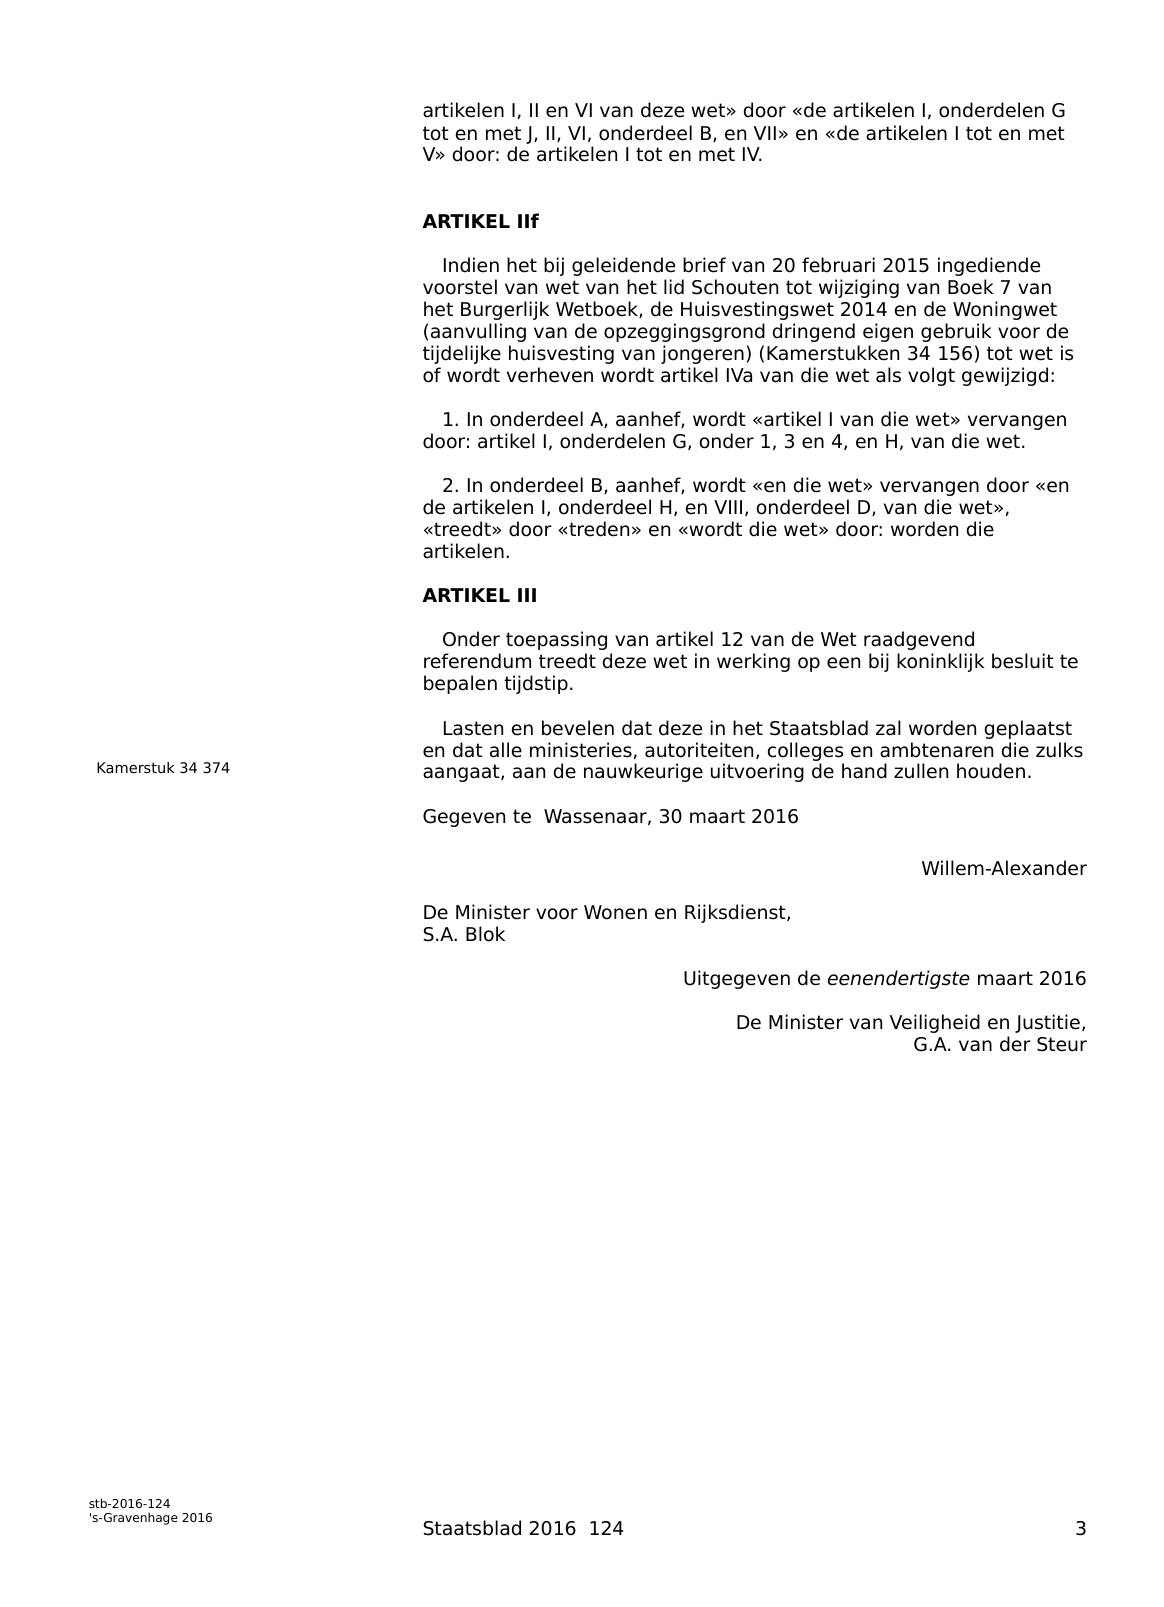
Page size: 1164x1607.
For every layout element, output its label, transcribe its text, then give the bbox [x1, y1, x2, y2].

text Lasten en bevelen dat deze in het Staatsblad zal worden geplaatst en dat alle ministeries, autoriteiten, colleges en ambtenaren die zulks aangaat, aan de nauwkeurige uitvoering de hand zullen houden. [422, 717, 1087, 783]
text Uitgegeven de eenendertigste maart 2016 [422, 968, 1087, 990]
text 2. In onderdeel B, aanhef, wordt «en die wet» vervangen door «en de artikelen I, onderdeel H, en VIII, onderdeel D, van die wet», «treedt» door «treden» en «wordt die wet» door: worden die artikelen. [422, 475, 1087, 563]
text 1. In onderdeel A, aanhef, wordt «artikel I van die wet» vervangen door: artikel I, onderdelen G, onder 1, 3 en 4, en H, van die wet. [422, 409, 1087, 453]
text Willem-Alexander [422, 858, 1087, 879]
subtitle ARTIKEL IIf [422, 211, 1087, 233]
text 's-Gravenhage 2016 [88, 1511, 323, 1525]
text stb-2016-124 [88, 1497, 323, 1511]
text De Minister van Veiligheid en Justitie, G.A. van der Steur [422, 1012, 1087, 1056]
text Gegeven te Wassenaar, 30 maart 2016 [422, 806, 1087, 828]
text Onder toepassing van artikel 12 van de Wet raadgevend referendum treedt deze wet in werking op een bij koninklijk besluit te bepalen tijdstip. [422, 629, 1087, 695]
text Kamerstuk 34 374 [77, 760, 396, 777]
subtitle ARTIKEL III [422, 585, 1087, 607]
text De Minister voor Wonen en Rijksdienst, S.A. Blok [422, 902, 1087, 946]
text artikelen I, II en VI van deze wet» door «de artikelen I, onderdelen G tot en met J, II, VI, onderdeel B, en VII» en «de artikelen I tot en met V» door: de artikelen I tot en met IV. [422, 100, 1087, 166]
text Indien het bij geleidende brief van 20 februari 2015 ingediende voorstel van wet van het lid Schouten tot wijziging van Boek 7 van het Burgerlijk Wetboek, de Huisvestingswet 2014 en de Woningwet (aanvulling van de opzeggingsgrond dringend eigen gebruik voor de tijdelijke huisvesting van jongeren) (Kamerstukken 34 156) tot wet is of wordt verheven wordt artikel IVa van die wet als volgt gewijzigd: [422, 255, 1087, 387]
